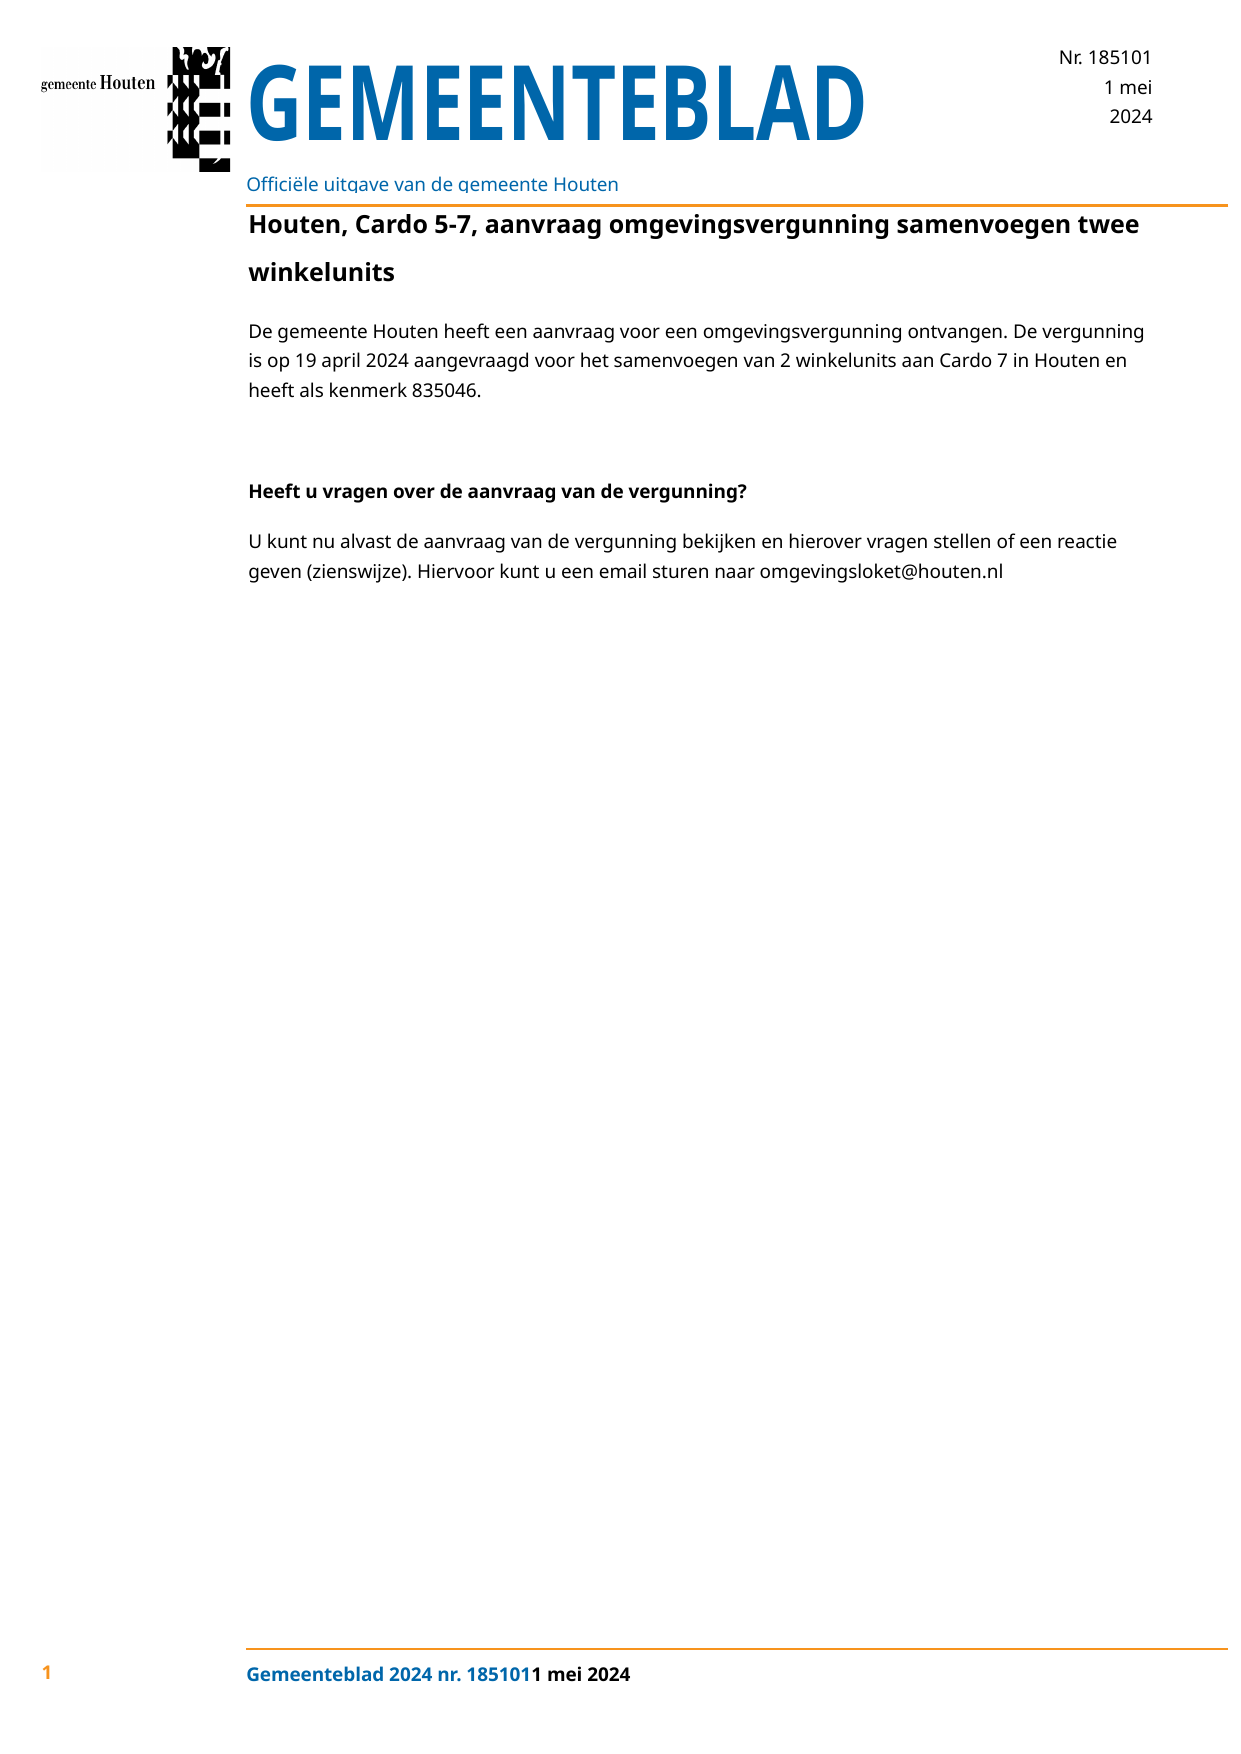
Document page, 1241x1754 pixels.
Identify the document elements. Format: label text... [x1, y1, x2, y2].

text De gemeente Houten heeft een aanvraag voor een omgevingsvergunning ontvangen. De vergunning is op 19 april 2024 aangevraagd voor het samenvoegen van 2 winkelunits aan Cardo 7 in Houten en heeft als kenmerk 835046. [248, 318, 1152, 403]
text Heeft u vragen over de aanvraag van de vergunning? [248, 478, 1152, 504]
text U kunt nu alvast de aanvraag van de vergunning bekijken en hierover vragen stellen of een reactie geven (zienswijze). Hiervoor kunt u een email sturen naar omgevingsloket@houten.nl [248, 528, 1152, 584]
text Houten, Cardo 5-7, aanvraag omgevingsvergunning samenvoegen twee winkelunits [248, 207, 1152, 288]
picture [41, 47, 231, 172]
